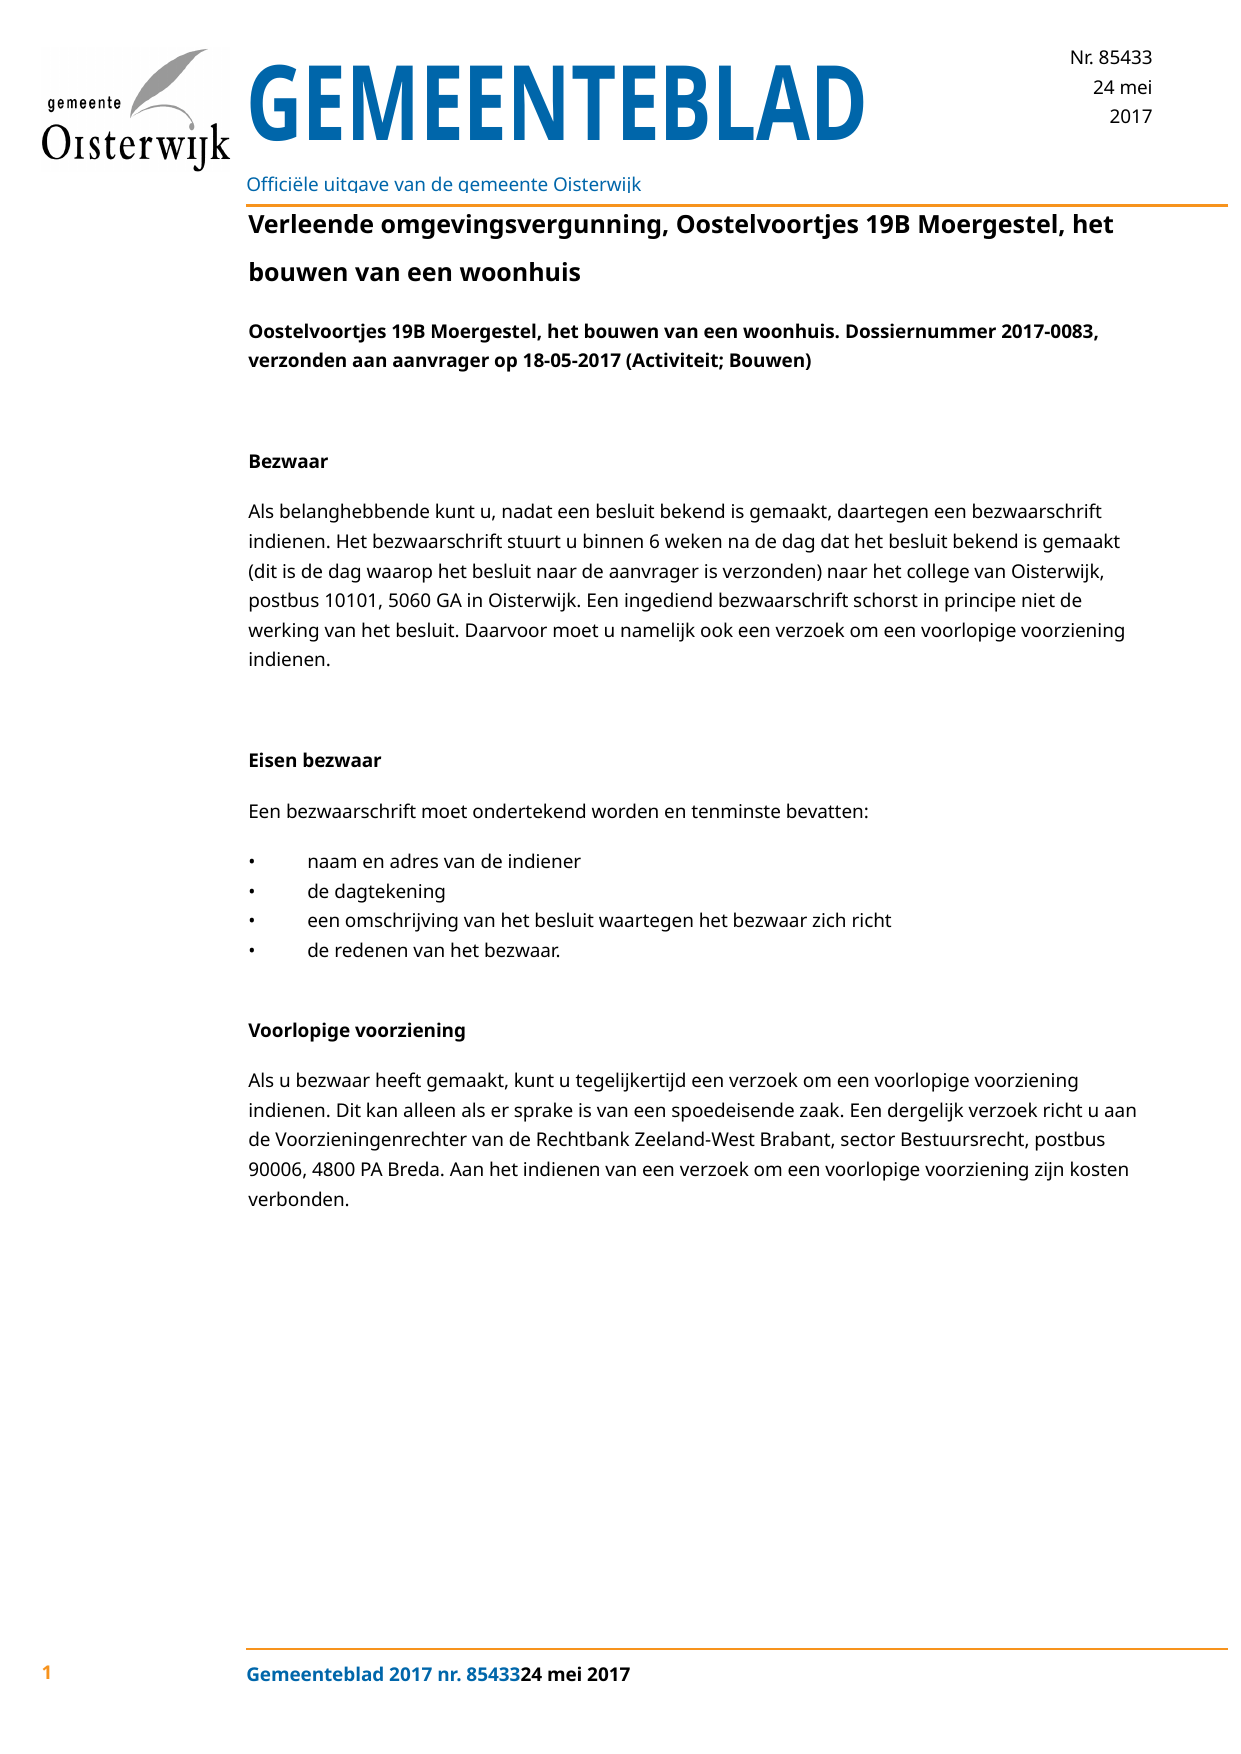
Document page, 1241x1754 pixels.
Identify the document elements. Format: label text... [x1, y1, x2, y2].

list naam en adres van de indiener [248, 848, 1152, 874]
text Eisen bezwaar [248, 747, 1152, 773]
text Voorlopige voorziening [248, 1017, 1152, 1043]
list de redenen van het bezwaar. [248, 937, 1152, 963]
text Bezwaar [248, 448, 1152, 474]
text Een bezwaarschrift moet ondertekend worden en tenminste bevatten: [248, 798, 1152, 824]
text Verleende omgevingsvergunning, Oostelvoortjes 19B Moergestel, het bouwen van een woonhuis [248, 207, 1152, 288]
picture [41, 47, 231, 172]
list de dagtekening [248, 878, 1152, 904]
text Oostelvoortjes 19B Moergestel, het bouwen van een woonhuis. Dossiernummer 2017-0083, verzonden aan aanvrager op 18-05-2017 (Activiteit; Bouwen) [248, 318, 1152, 373]
text Als belanghebbende kunt u, nadat een besluit bekend is gemaakt, daartegen een bezwaarschrift indienen. Het bezwaarschrift stuurt u binnen 6 weken na de dag dat het besluit bekend is gemaakt (dit is de dag waarop het besluit naar de aanvrager is verzonden) naar het college van Oisterwijk, postbus 10101, 5060 GA in Oisterwijk. Een ingediend bezwaarschrift schorst in principe niet de werking van het besluit. Daarvoor moet u namelijk ook een verzoek om een voorlopige voorziening indienen. [248, 499, 1152, 672]
text Als u bezwaar heeft gemaakt, kunt u tegelijkertijd een verzoek om een voorlopige voorziening indienen. Dit kan alleen als er sprake is van een spoedeisende zaak. Een dergelijk verzoek richt u aan de Voorzieningenrechter van de Rechtbank Zeeland-West Brabant, sector Bestuursrecht, postbus 90006, 4800 PA Breda. Aan het indienen van een verzoek om een voorlopige voorziening zijn kosten verbonden. [248, 1067, 1152, 1212]
list een omschrijving van het besluit waartegen het bezwaar zich richt [248, 907, 1152, 933]
